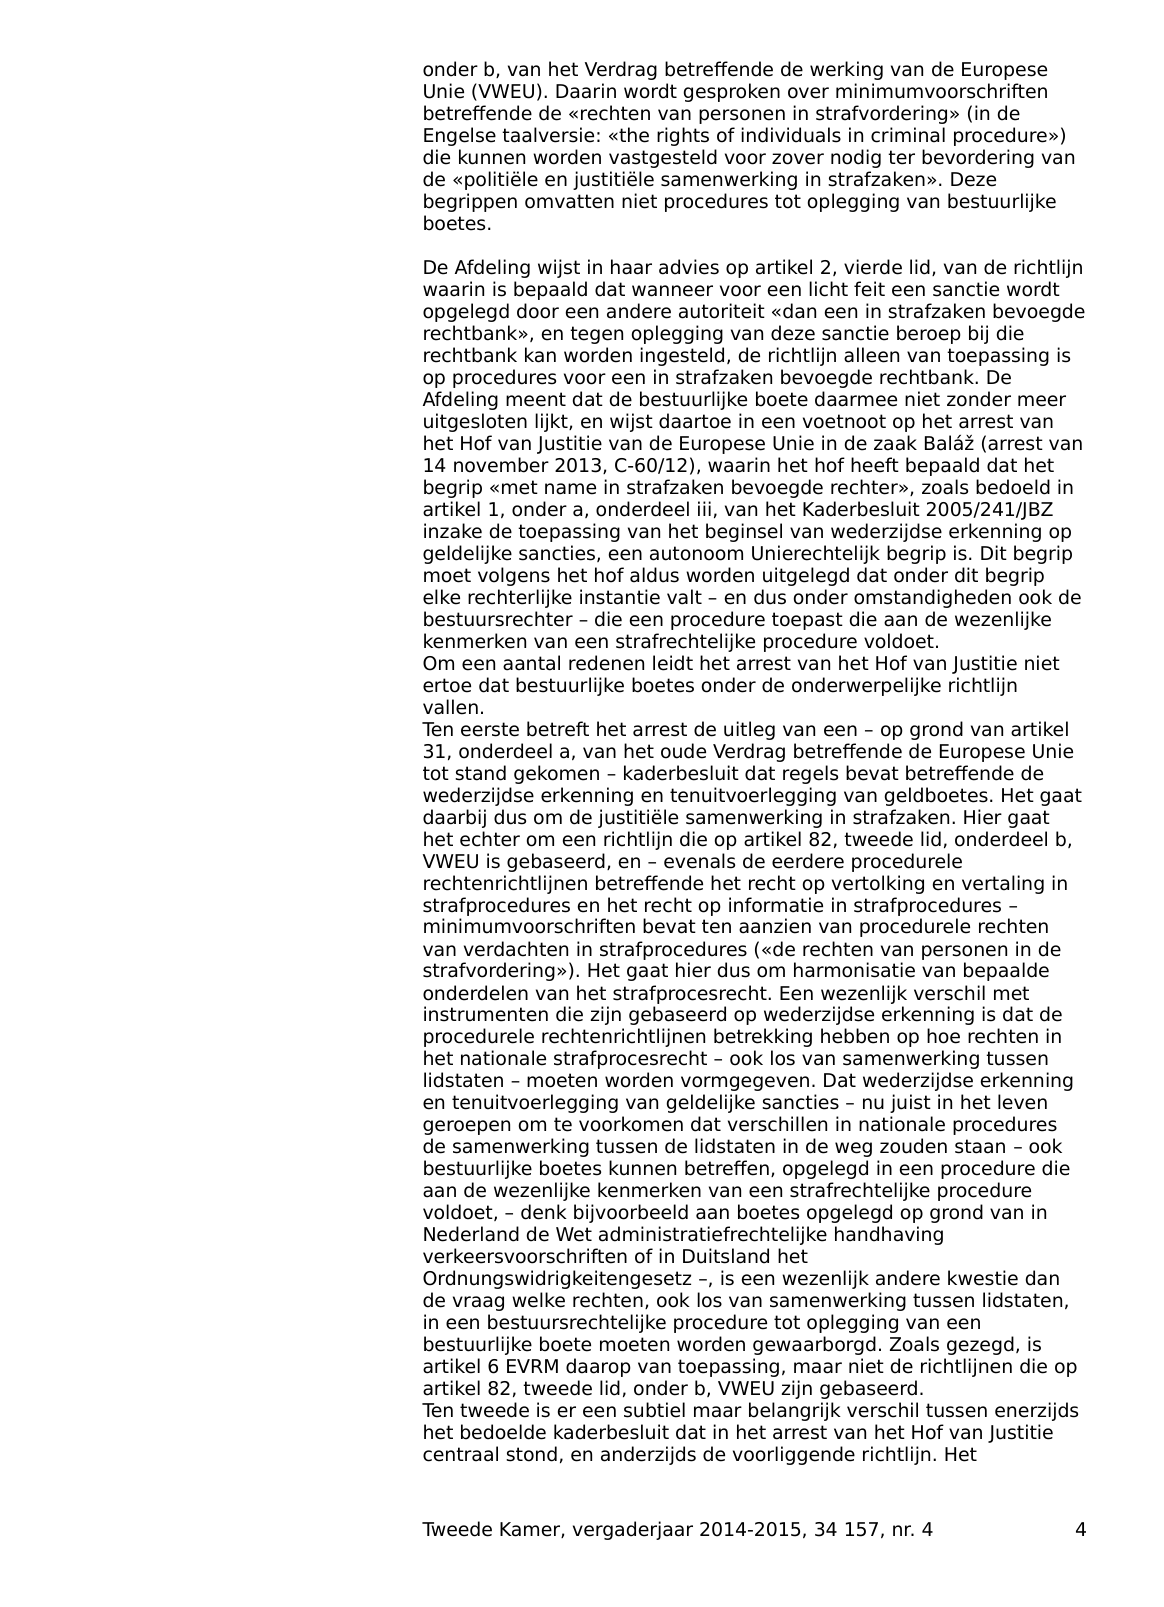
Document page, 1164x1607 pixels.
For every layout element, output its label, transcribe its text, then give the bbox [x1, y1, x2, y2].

text Ten eerste betreft het arrest de uitleg van een – op grond van artikel 31, onderdeel a, van het oude Verdrag betreffende de Europese Unie tot stand gekomen – kaderbesluit dat regels bevat betreffende de wederzijdse erkenning en tenuitvoerlegging van geldboetes. Het gaat daarbij dus om de justitiële samenwerking in strafzaken. Hier gaat het echter om een richtlijn die op artikel 82, tweede lid, onderdeel b, VWEU is gebaseerd, en – evenals de eerdere procedurele rechtenrichtlijnen betreffende het recht op vertolking en vertaling in strafprocedures en het recht op informatie in strafprocedures – minimumvoorschriften bevat ten aanzien van procedurele rechten van verdachten in strafprocedures («de rechten van personen in de strafvordering»). Het gaat hier dus om harmonisatie van bepaalde onderdelen van het strafprocesrecht. Een wezenlijk verschil met instrumenten die zijn gebaseerd op wederzijdse erkenning is dat de procedurele rechtenrichtlijnen betrekking hebben op hoe rechten in het nationale strafprocesrecht – ook los van samenwerking tussen lidstaten – moeten worden vormgegeven. Dat wederzijdse erkenning en tenuitvoerlegging van geldelijke sancties – nu juist in het leven geroepen om te voorkomen dat verschillen in nationale procedures de samenwerking tussen de lidstaten in de weg zouden staan – ook bestuurlijke boetes kunnen betreffen, opgelegd in een procedure die aan de wezenlijke kenmerken van een strafrechtelijke procedure voldoet, – denk bijvoorbeeld aan boetes opgelegd op grond van in Nederland de Wet administratiefrechtelijke handhaving verkeersvoorschriften of in Duitsland het Ordnungswidrigkeitengesetz –, is een wezenlijk andere kwestie dan de vraag welke rechten, ook los van samenwerking tussen lidstaten, in een bestuursrechtelijke procedure tot oplegging van een bestuurlijke boete moeten worden gewaarborgd. Zoals gezegd, is artikel 6 EVRM daarop van toepassing, maar niet de richtlijnen die op artikel 82, tweede lid, onder b, VWEU zijn gebaseerd. [422, 719, 1087, 1400]
text De Afdeling wijst in haar advies op artikel 2, vierde lid, van de richtlijn waarin is bepaald dat wanneer voor een licht feit een sanctie wordt opgelegd door een andere autoriteit «dan een in strafzaken bevoegde rechtbank», en tegen oplegging van deze sanctie beroep bij die rechtbank kan worden ingesteld, de richtlijn alleen van toepassing is op procedures voor een in strafzaken bevoegde rechtbank. De Afdeling meent dat de bestuurlijke boete daarmee niet zonder meer uitgesloten lijkt, en wijst daartoe in een voetnoot op het arrest van het Hof van Justitie van de Europese Unie in de zaak Baláž (arrest van 14 november 2013, C-60/12), waarin het hof heeft bepaald dat het begrip «met name in strafzaken bevoegde rechter», zoals bedoeld in artikel 1, onder a, onderdeel iii, van het Kaderbesluit 2005/241/JBZ inzake de toepassing van het beginsel van wederzijdse erkenning op geldelijke sancties, een autonoom Unierechtelijk begrip is. Dit begrip moet volgens het hof aldus worden uitgelegd dat onder dit begrip elke rechterlijke instantie valt – en dus onder omstandigheden ook de bestuursrechter – die een procedure toepast die aan de wezenlijke kenmerken van een strafrechtelijke procedure voldoet. [422, 257, 1087, 653]
text Om een aantal redenen leidt het arrest van het Hof van Justitie niet ertoe dat bestuurlijke boetes onder de onderwerpelijke richtlijn vallen. [422, 653, 1087, 719]
text Ten tweede is er een subtiel maar belangrijk verschil tussen enerzijds het bedoelde kaderbesluit dat in het arrest van het Hof van Justitie centraal stond, en anderzijds de voorliggende richtlijn. Het [422, 1400, 1087, 1466]
text onder b, van het Verdrag betreffende de werking van de Europese Unie (VWEU). Daarin wordt gesproken over minimumvoorschriften betreffende de «rechten van personen in strafvordering» (in de Engelse taalversie: «the rights of individuals in criminal procedure») die kunnen worden vastgesteld voor zover nodig ter bevordering van de «politiële en justitiële samenwerking in strafzaken». Deze begrippen omvatten niet procedures tot oplegging van bestuurlijke boetes. [422, 59, 1087, 235]
